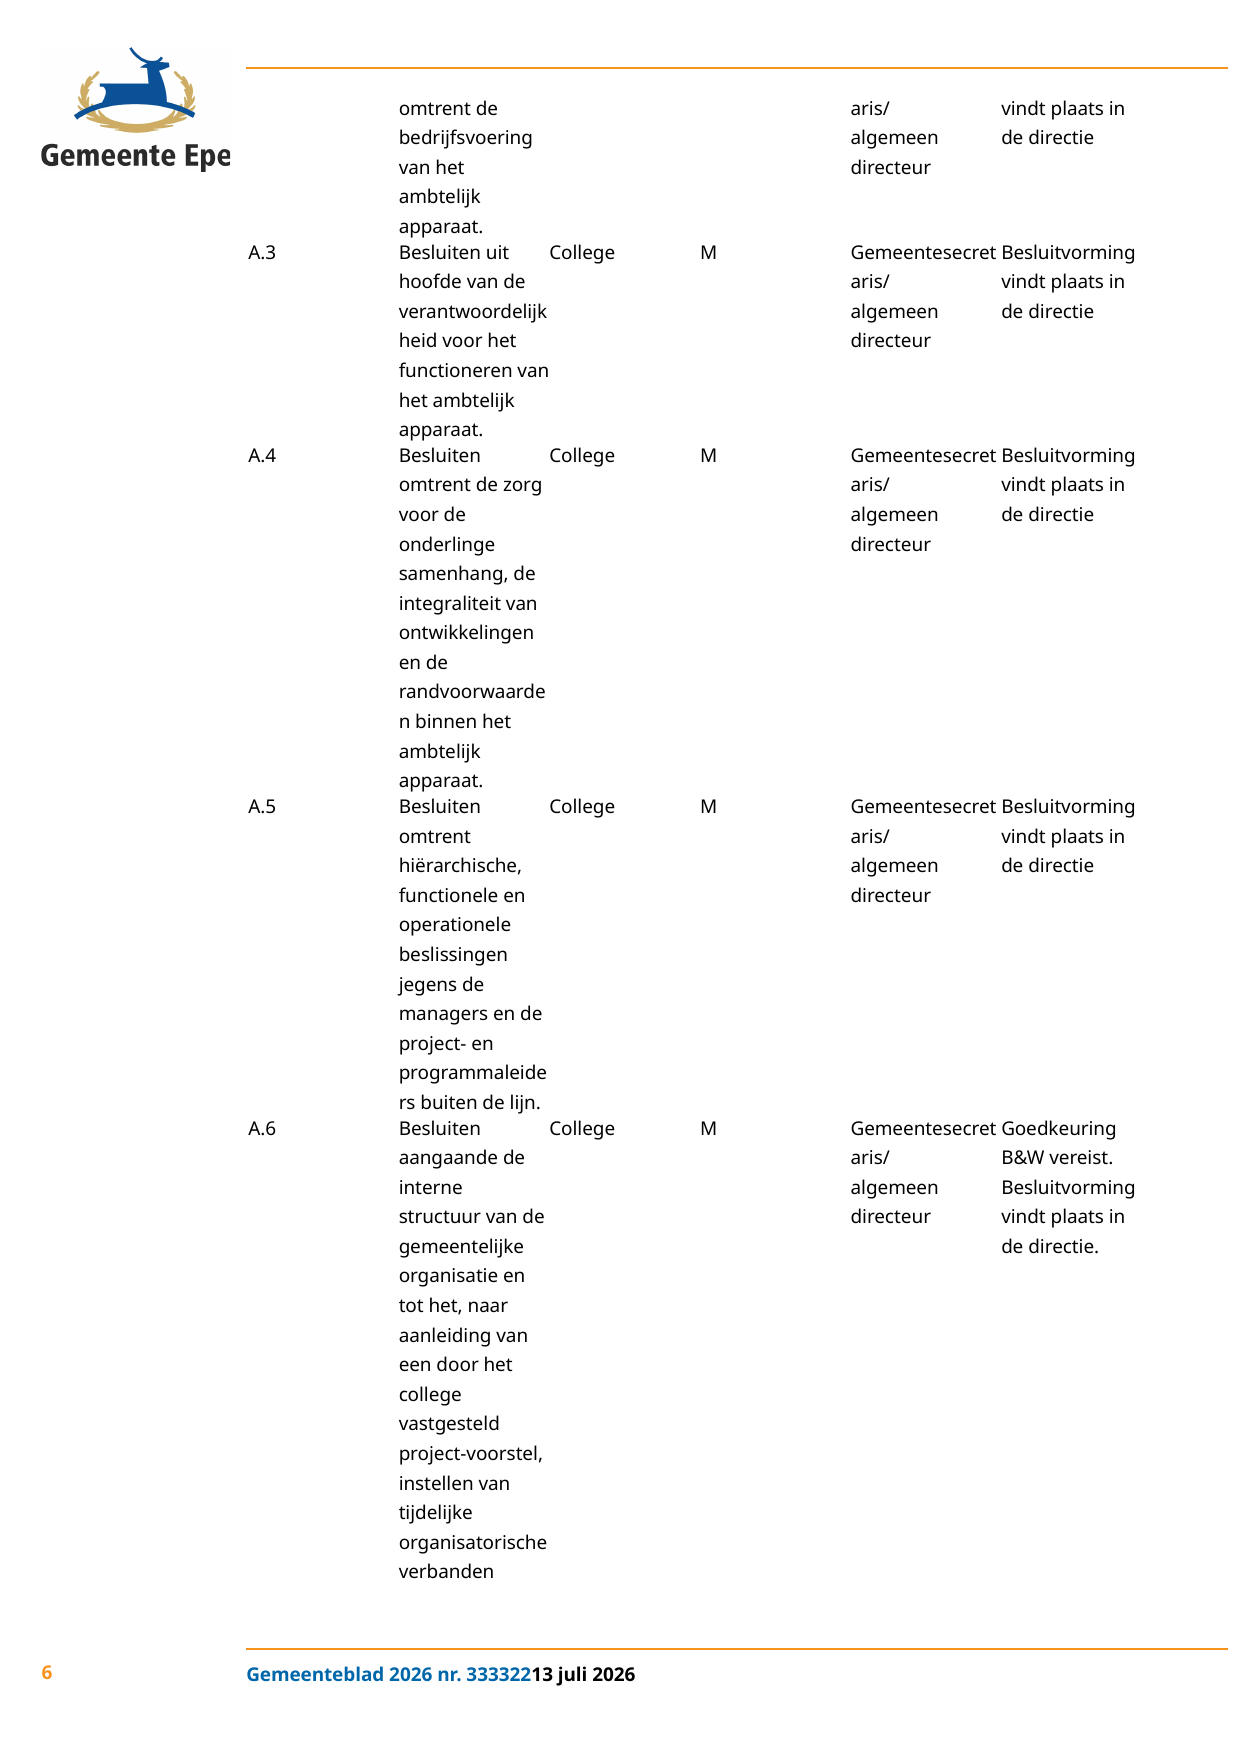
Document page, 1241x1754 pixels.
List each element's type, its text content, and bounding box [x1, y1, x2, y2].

table_cell A.4 [248, 442, 398, 793]
table_cell omtrent de bedrijfsvoering van het ambtelijk apparaat. [399, 95, 549, 239]
table_cell Gemeentesecretaris/ algemeen directeur [850, 793, 1001, 1115]
table_cell Goedkeuring B&W vereist. Besluitvorming vindt plaats in de directie. [1001, 1115, 1152, 1584]
table_cell Gemeentesecretaris/ algemeen directeur [850, 239, 1001, 442]
table_cell Besluiten uit hoofde van de verantwoordelijkheid voor het functioneren van het ambtelijk apparaat. [399, 239, 549, 442]
table_cell A.3 [248, 239, 398, 442]
table_cell Besluitvorming vindt plaats in de directie [1001, 793, 1152, 1115]
table_cell Besluiten aangaande de interne structuur van de gemeentelijke organisatie en tot het, naar aanleiding van een door het college vastgesteld project-voorstel, instellen van tijdelijke organisatorische verbanden [399, 1115, 549, 1584]
table_cell M [700, 239, 850, 442]
table_cell aris/ algemeen directeur [850, 95, 1001, 239]
table_cell A.5 [248, 793, 398, 1115]
table_cell College [549, 793, 700, 1115]
table_cell Besluitvorming vindt plaats in de directie [1001, 239, 1152, 442]
table_cell Gemeentesecretaris/ algemeen directeur [850, 1115, 1001, 1584]
table_cell Besluitvorming vindt plaats in de directie [1001, 442, 1152, 793]
table_cell M [700, 793, 850, 1115]
table_cell Gemeentesecretaris/ algemeen directeur [850, 442, 1001, 793]
picture [41, 47, 231, 172]
table_cell [248, 95, 398, 239]
table_cell College [549, 239, 700, 442]
table_cell [700, 95, 850, 239]
table_cell College [549, 1115, 700, 1584]
table_cell College [549, 442, 700, 793]
table_cell vindt plaats in de directie [1001, 95, 1152, 239]
table_cell Besluiten omtrent hiërarchische, functionele en operationele beslissingen jegens de managers en de project- en programmaleiders buiten de lijn. [399, 793, 549, 1115]
table_cell M [700, 442, 850, 793]
table_cell A.6 [248, 1115, 398, 1584]
table_cell [549, 95, 700, 239]
table_cell Besluiten omtrent de zorg voor de onderlinge samenhang, de integraliteit van ontwikkelingen en de randvoorwaarden binnen het ambtelijk apparaat. [399, 442, 549, 793]
table_cell M [700, 1115, 850, 1584]
